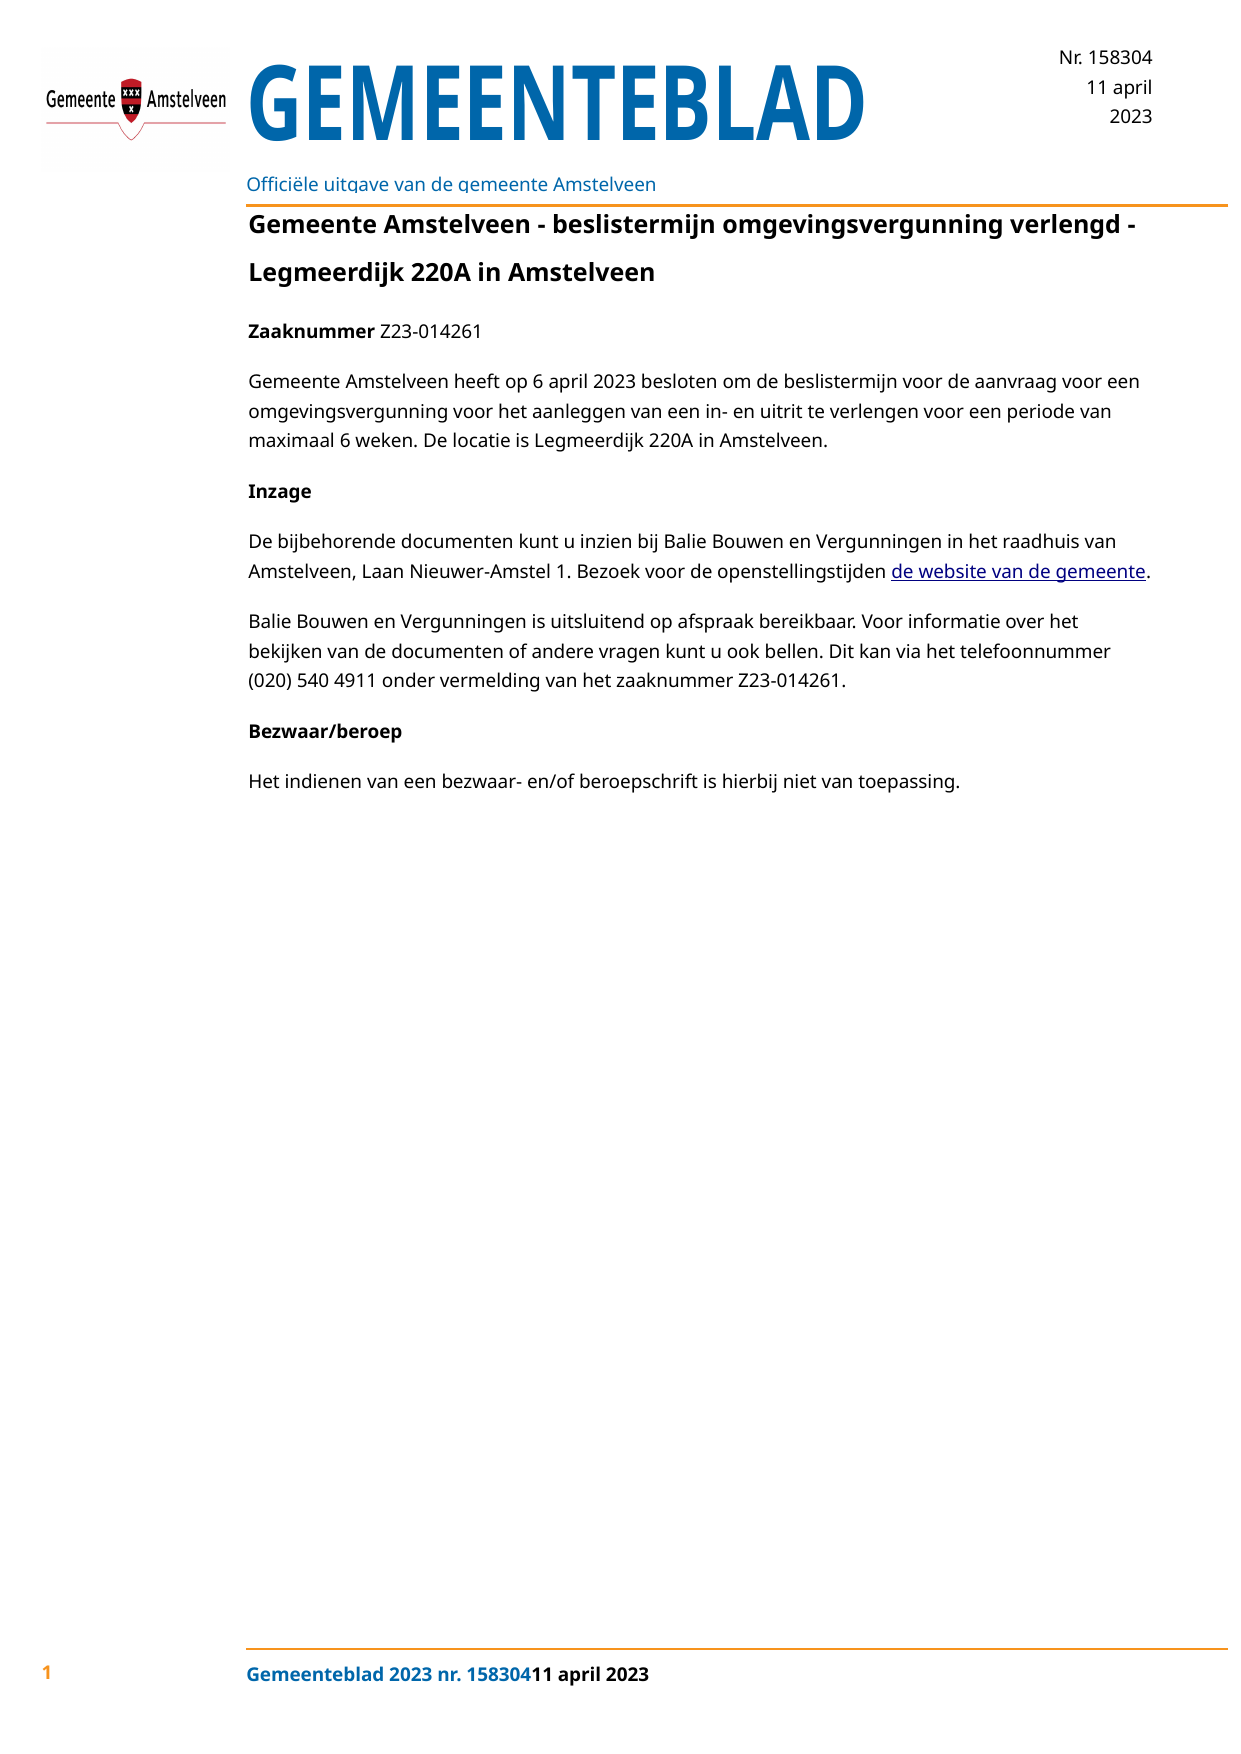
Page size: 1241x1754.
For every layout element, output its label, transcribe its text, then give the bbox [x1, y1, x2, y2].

text Gemeente Amstelveen - beslistermijn omgevingsvergunning verlengd - Legmeerdijk 220A in Amstelveen [248, 207, 1152, 288]
picture [41, 47, 231, 172]
text Inzage [248, 478, 1152, 504]
text Balie Bouwen en Vergunningen is uitsluitend op afspraak bereikbaar. Voor informatie over het bekijken van de documenten of andere vragen kunt u ook bellen. Dit kan via het telefoonnummer (020) 540 4911 onder vermelding van het zaaknummer Z23-014261. [248, 608, 1152, 693]
text Bezwaar/beroep [248, 718, 1152, 744]
text Gemeente Amstelveen heeft op 6 april 2023 besloten om de beslistermijn voor de aanvraag voor een omgevingsvergunning voor het aanleggen van een in- en uitrit te verlengen voor een periode van maximaal 6 weken. De locatie is Legmeerdijk 220A in Amstelveen. [248, 368, 1152, 453]
text Zaaknummer Z23-014261 [248, 318, 1152, 344]
text Het indienen van een bezwaar- en/of beroepschrift is hierbij niet van toepassing. [248, 768, 1152, 794]
text De bijbehorende documenten kunt u inzien bij Balie Bouwen en Vergunningen in het raadhuis van Amstelveen, Laan Nieuwer-Amstel 1. Bezoek voor de openstellingstijden de website van de gemeente. [248, 528, 1152, 584]
